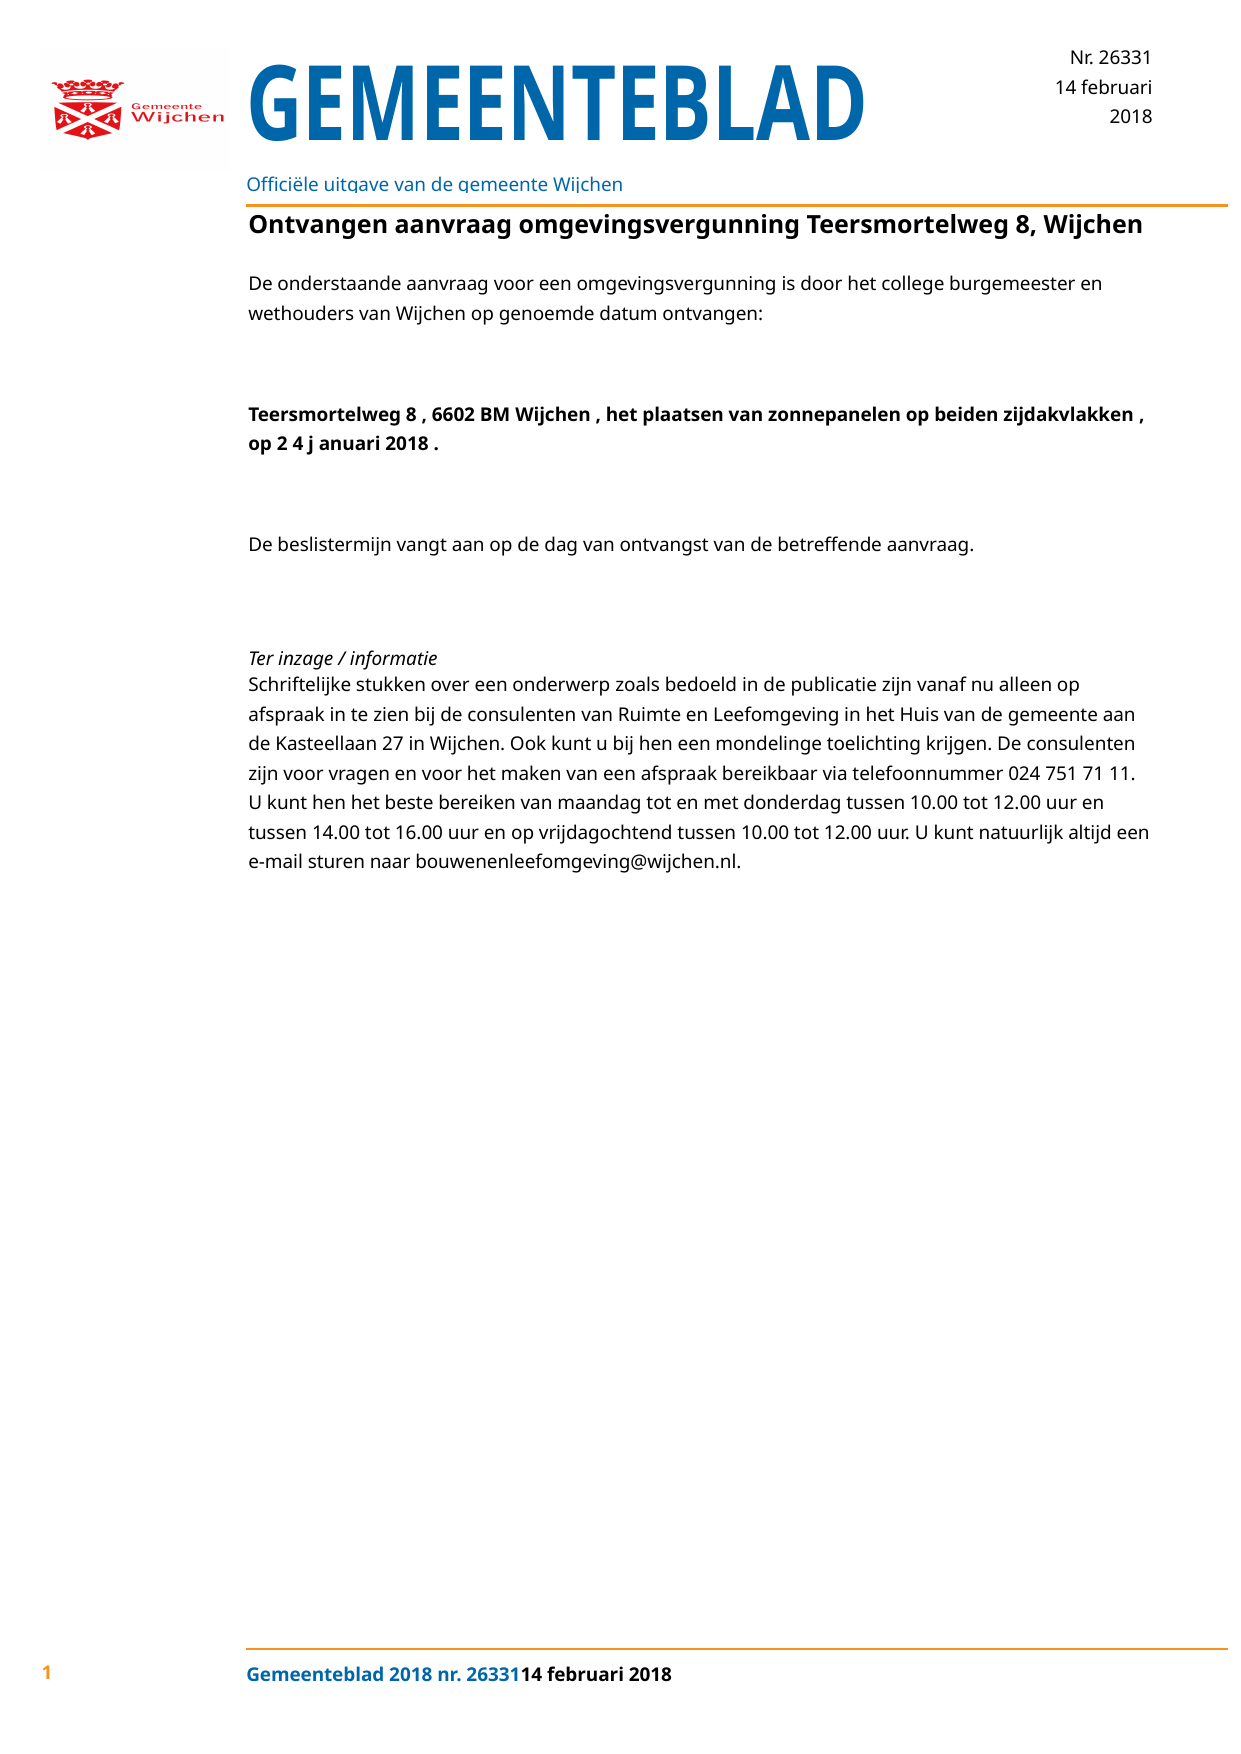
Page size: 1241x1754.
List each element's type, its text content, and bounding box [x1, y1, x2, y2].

text De onderstaande aanvraag voor een omgevingsvergunning is door het college burgemeester en wethouders van Wijchen op genoemde datum ontvangen: [248, 270, 1152, 326]
picture [41, 47, 231, 172]
text De beslistermijn vangt aan op de dag van ontvangst van de betreffende aanvraag. [248, 531, 1152, 557]
text Schriftelijke stukken over een onderwerp zoals bedoeld in de publicatie zijn vanaf nu alleen op afspraak in te zien bij de consulenten van Ruimte en Leefomgeving in het Huis van de gemeente aan de Kasteellaan 27 in Wijchen. Ook kunt u bij hen een mondelinge toelichting krijgen. De consulenten zijn voor vragen en voor het maken van een afspraak bereikbaar via telefoonnummer 024 751 71 11. U kunt hen het beste bereiken van maandag tot en met donderdag tussen 10.00 tot 12.00 uur en tussen 14.00 tot 16.00 uur en op vrijdagochtend tussen 10.00 tot 12.00 uur. U kunt natuurlijk altijd een e-mail sturen naar bouwenenleefomgeving@wijchen.nl. [248, 671, 1152, 874]
text Teersmortelweg 8 , 6602 BM Wijchen , het plaatsen van zonnepanelen op beiden zijdakvlakken , op 2 4 j anuari 2018 . [248, 401, 1152, 456]
text Ontvangen aanvraag omgevingsvergunning Teersmortelweg 8, Wijchen [248, 207, 1152, 241]
text Ter inzage / informatie [248, 646, 1152, 671]
